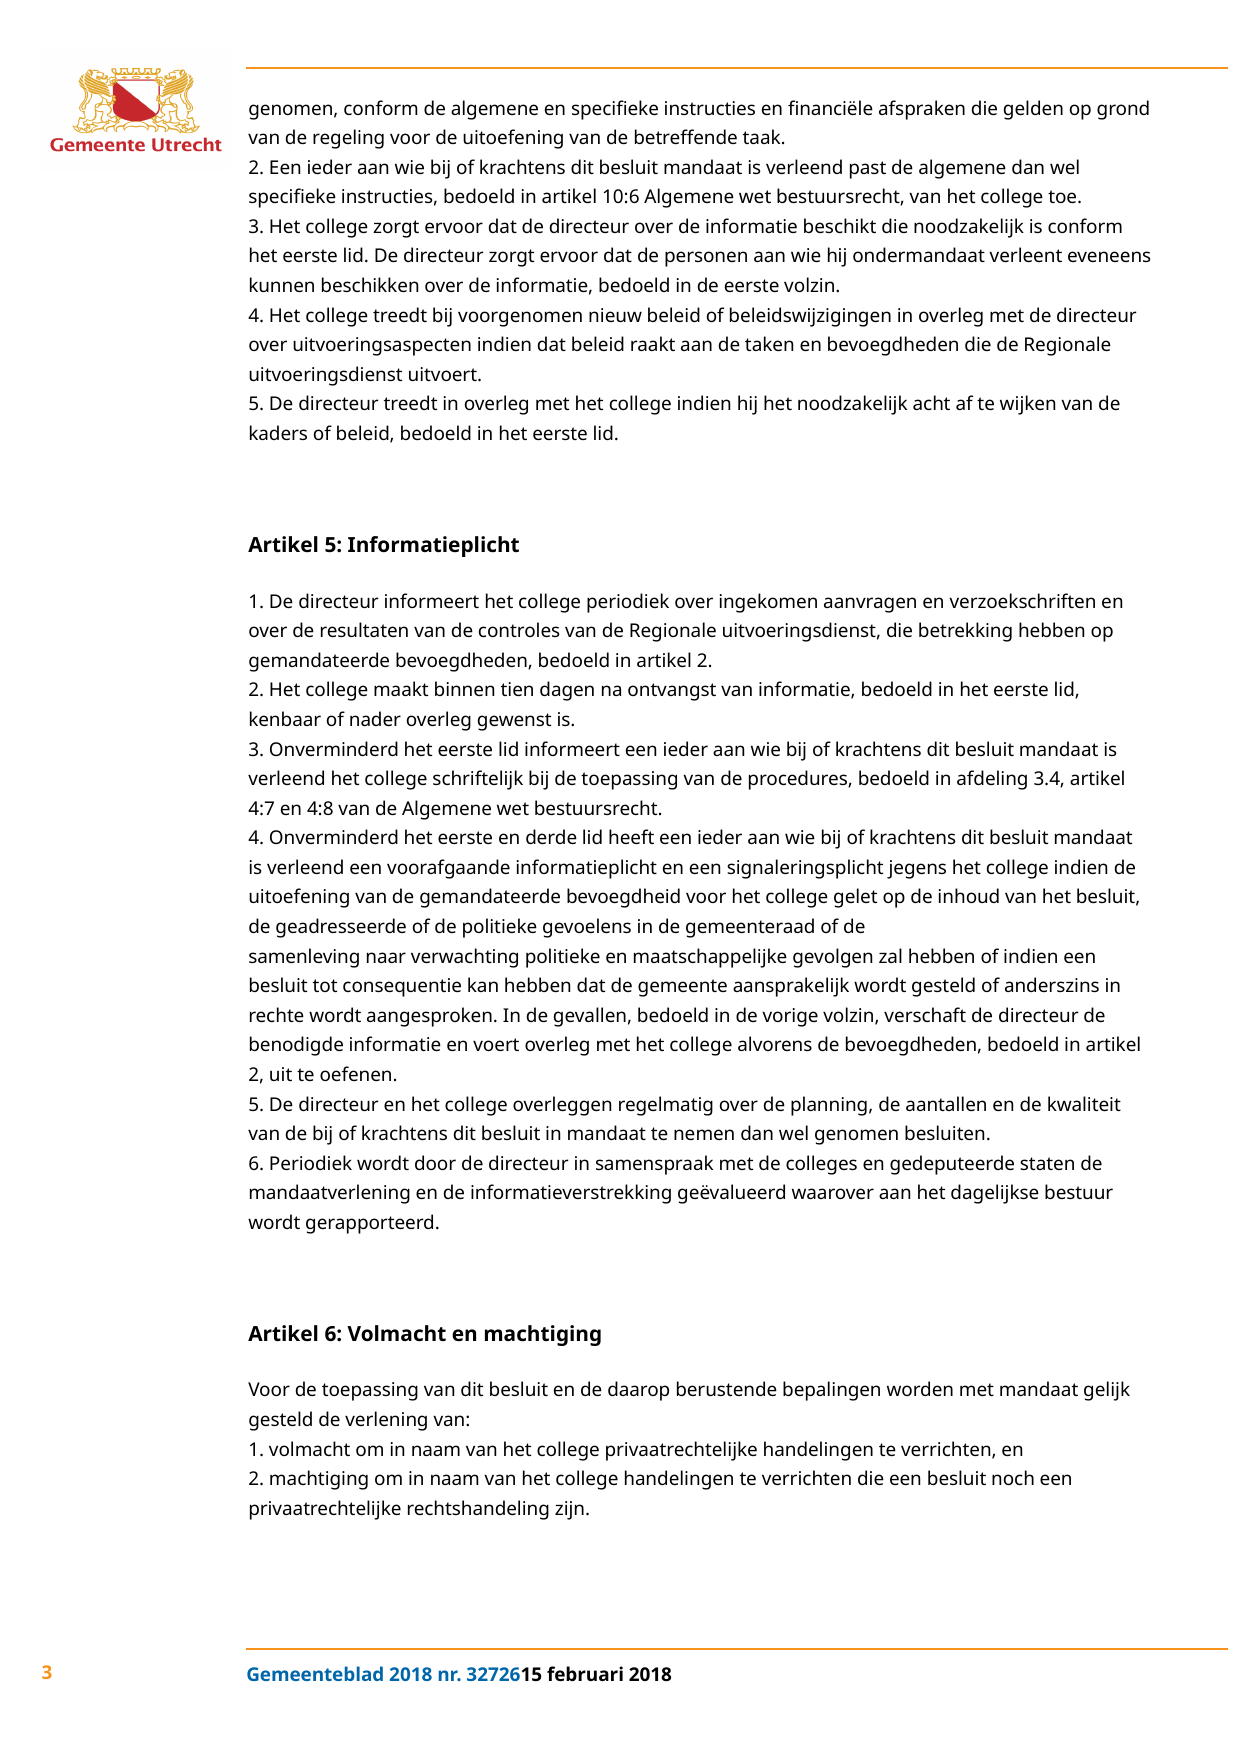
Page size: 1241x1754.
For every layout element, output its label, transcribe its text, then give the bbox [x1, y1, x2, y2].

text 4. Onverminderd het eerste en derde lid heeft een ieder aan wie bij of krachtens dit besluit mandaat is verleend een voorafgaande informatieplicht en een signaleringsplicht jegens het college indien de uitoefening van de gemandateerde bevoegdheid voor het college gelet op de inhoud van het besluit, de geadresseerde of de politieke gevoelens in de gemeenteraad of de [248, 824, 1152, 939]
text 4. Het college treedt bij voorgenomen nieuw beleid of beleidswijzigingen in overleg met de directeur over uitvoeringsaspecten indien dat beleid raakt aan de taken en bevoegdheden die de Regionale uitvoeringsdienst uitvoert. [248, 302, 1152, 387]
text 1. De directeur informeert het college periodiek over ingekomen aanvragen en verzoekschriften en over de resultaten van de controles van de Regionale uitvoeringsdienst, die betrekking hebben op gemandateerde bevoegdheden, bedoeld in artikel 2. [248, 588, 1152, 673]
text 2. Het college maakt binnen tien dagen na ontvangst van informatie, bedoeld in het eerste lid, kenbaar of nader overleg gewenst is. [248, 677, 1152, 732]
text Voor de toepassing van dit besluit en de daarop berustende bepalingen worden met mandaat gelijk gesteld de verlening van: [248, 1377, 1152, 1432]
text 5. De directeur en het college overleggen regelmatig over de planning, de aantallen en de kwaliteit van de bij of krachtens dit besluit in mandaat te nemen dan wel genomen besluiten. [248, 1091, 1152, 1146]
text 1. volmacht om in naam van het college privaatrechtelijke handelingen te verrichten, en [248, 1436, 1152, 1462]
text Artikel 6: Volmacht en machtiging [248, 1319, 1152, 1347]
text 3. Onverminderd het eerste lid informeert een ieder aan wie bij of krachtens dit besluit mandaat is verleend het college schriftelijk bij de toepassing van de procedures, bedoeld in afdeling 3.4, artikel 4:7 en 4:8 van de Algemene wet bestuursrecht. [248, 736, 1152, 821]
picture [41, 47, 231, 172]
text Artikel 5: Informatieplicht [248, 530, 1152, 558]
text samenleving naar verwachting politieke en maatschappelijke gevolgen zal hebben of indien een besluit tot consequentie kan hebben dat de gemeente aansprakelijk wordt gesteld of anderszins in rechte wordt aangesproken. In de gevallen, bedoeld in de vorige volzin, verschaft de directeur de benodigde informatie en voert overleg met het college alvorens de bevoegdheden, bedoeld in artikel 2, uit te oefenen. [248, 943, 1152, 1087]
text 2. machtiging om in naam van het college handelingen te verrichten die een besluit noch een privaatrechtelijke rechtshandeling zijn. [248, 1465, 1152, 1521]
text 3. Het college zorgt ervoor dat de directeur over de informatie beschikt die noodzakelijk is conform het eerste lid. De directeur zorgt ervoor dat de personen aan wie hij ondermandaat verleent eveneens kunnen beschikken over de informatie, bedoeld in de eerste volzin. [248, 213, 1152, 298]
text 5. De directeur treedt in overleg met het college indien hij het noodzakelijk acht af te wijken van de kaders of beleid, bedoeld in het eerste lid. [248, 391, 1152, 446]
text 2. Een ieder aan wie bij of krachtens dit besluit mandaat is verleend past de algemene dan wel specifieke instructies, bedoeld in artikel 10:6 Algemene wet bestuursrecht, van het college toe. [248, 154, 1152, 209]
text 6. Periodiek wordt door de directeur in samenspraak met de colleges en gedeputeerde staten de mandaatverlening en de informatieverstrekking geëvalueerd waarover aan het dagelijkse bestuur wordt gerapporteerd. [248, 1150, 1152, 1235]
text genomen, conform de algemene en specifieke instructies en financiële afspraken die gelden op grond van de regeling voor de uitoefening van de betreffende taak. [248, 95, 1152, 150]
